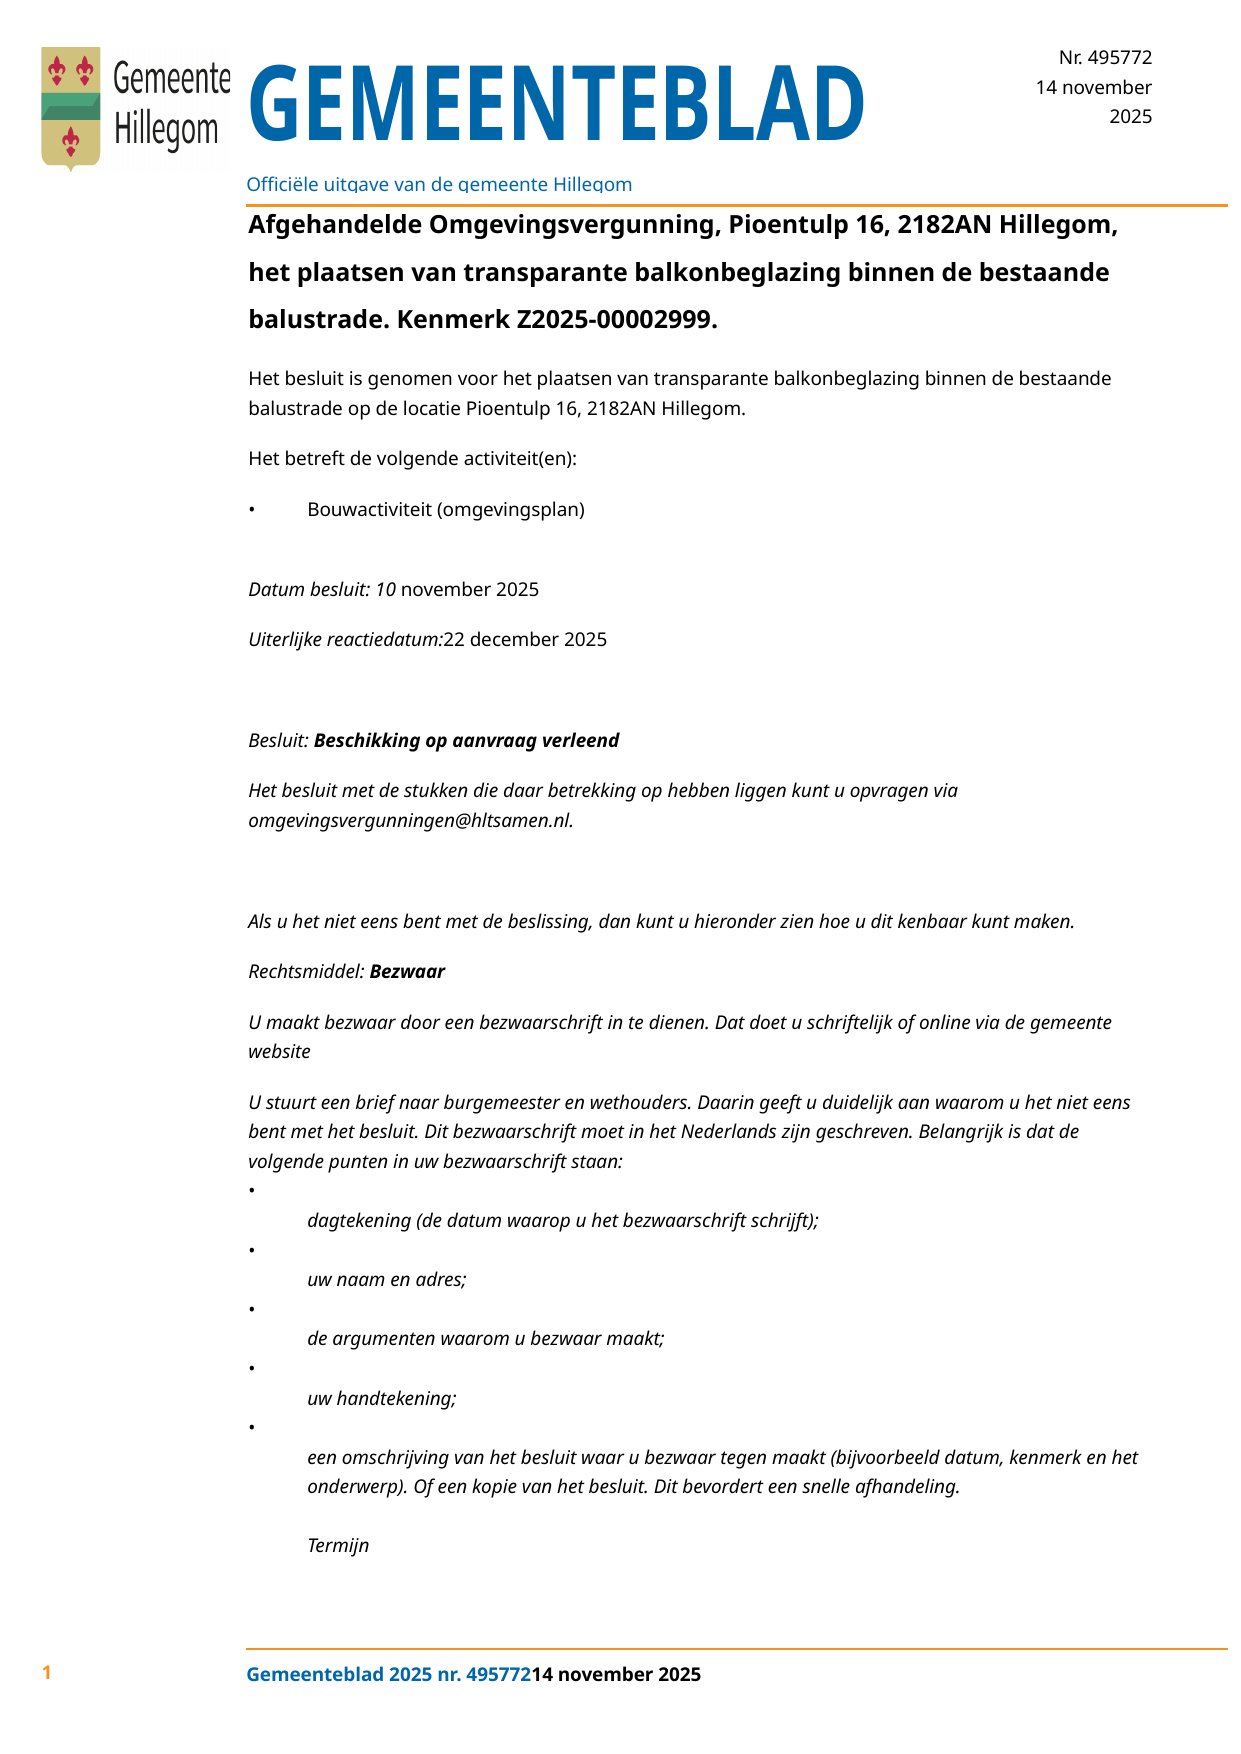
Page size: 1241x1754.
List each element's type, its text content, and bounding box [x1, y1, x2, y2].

list een omschrijving van het besluit waar u bezwaar tegen maakt (bijvoorbeeld datum, kenmerk en het onderwerp). Of een kopie van het besluit. Dit bevordert een snelle afhandeling. [248, 1444, 1152, 1499]
picture [41, 47, 231, 172]
text U stuurt een brief naar burgemeester en wethouders. Daarin geeft u duidelijk aan waarom u het niet eens bent met het besluit. Dit bezwaarschrift moet in het Nederlands zijn geschreven. Belangrijk is dat de volgende punten in uw bezwaarschrift staan: [248, 1089, 1152, 1174]
text Afgehandelde Omgevingsvergunning, Pioentulp 16, 2182AN Hillegom, het plaatsen van transparante balkonbeglazing binnen de bestaande balustrade. Kenmerk Z2025-00002999. [248, 207, 1152, 336]
list uw naam en adres; [248, 1266, 1152, 1292]
text Als u het niet eens bent met de beslissing, dan kunt u hieronder zien hoe u dit kenbaar kunt maken. [248, 908, 1152, 934]
list dagtekening (de datum waarop u het bezwaarschrift schrijft); [248, 1207, 1152, 1233]
text Datum besluit: 10 november 2025 [248, 576, 1152, 602]
text U maakt bezwaar door een bezwaarschrift in te dienen. Dat doet u schriftelijk of online via de gemeente website [248, 1009, 1152, 1064]
text Het betreft de volgende activiteit(en): [248, 446, 1152, 471]
list de argumenten waarom u bezwaar maakt; [248, 1326, 1152, 1351]
text Het besluit is genomen voor het plaatsen van transparante balkonbeglazing binnen de bestaande balustrade op de locatie Pioentulp 16, 2182AN Hillegom. [248, 366, 1152, 421]
list Bouwactiviteit (omgevingsplan) [248, 496, 1152, 522]
text Rechtsmiddel: Bezwaar [248, 958, 1152, 984]
text Uiterlijke reactiedatum:22 december 2025 [248, 626, 1152, 652]
list uw handtekening; [248, 1385, 1152, 1410]
text Besluit: Beschikking op aanvraag verleend [248, 727, 1152, 753]
text Het besluit met de stukken die daar betrekking op hebben liggen kunt u opvragen via omgevingsvergunningen@hltsamen.nl. [248, 778, 1152, 833]
list Termijn [248, 1533, 1152, 1558]
